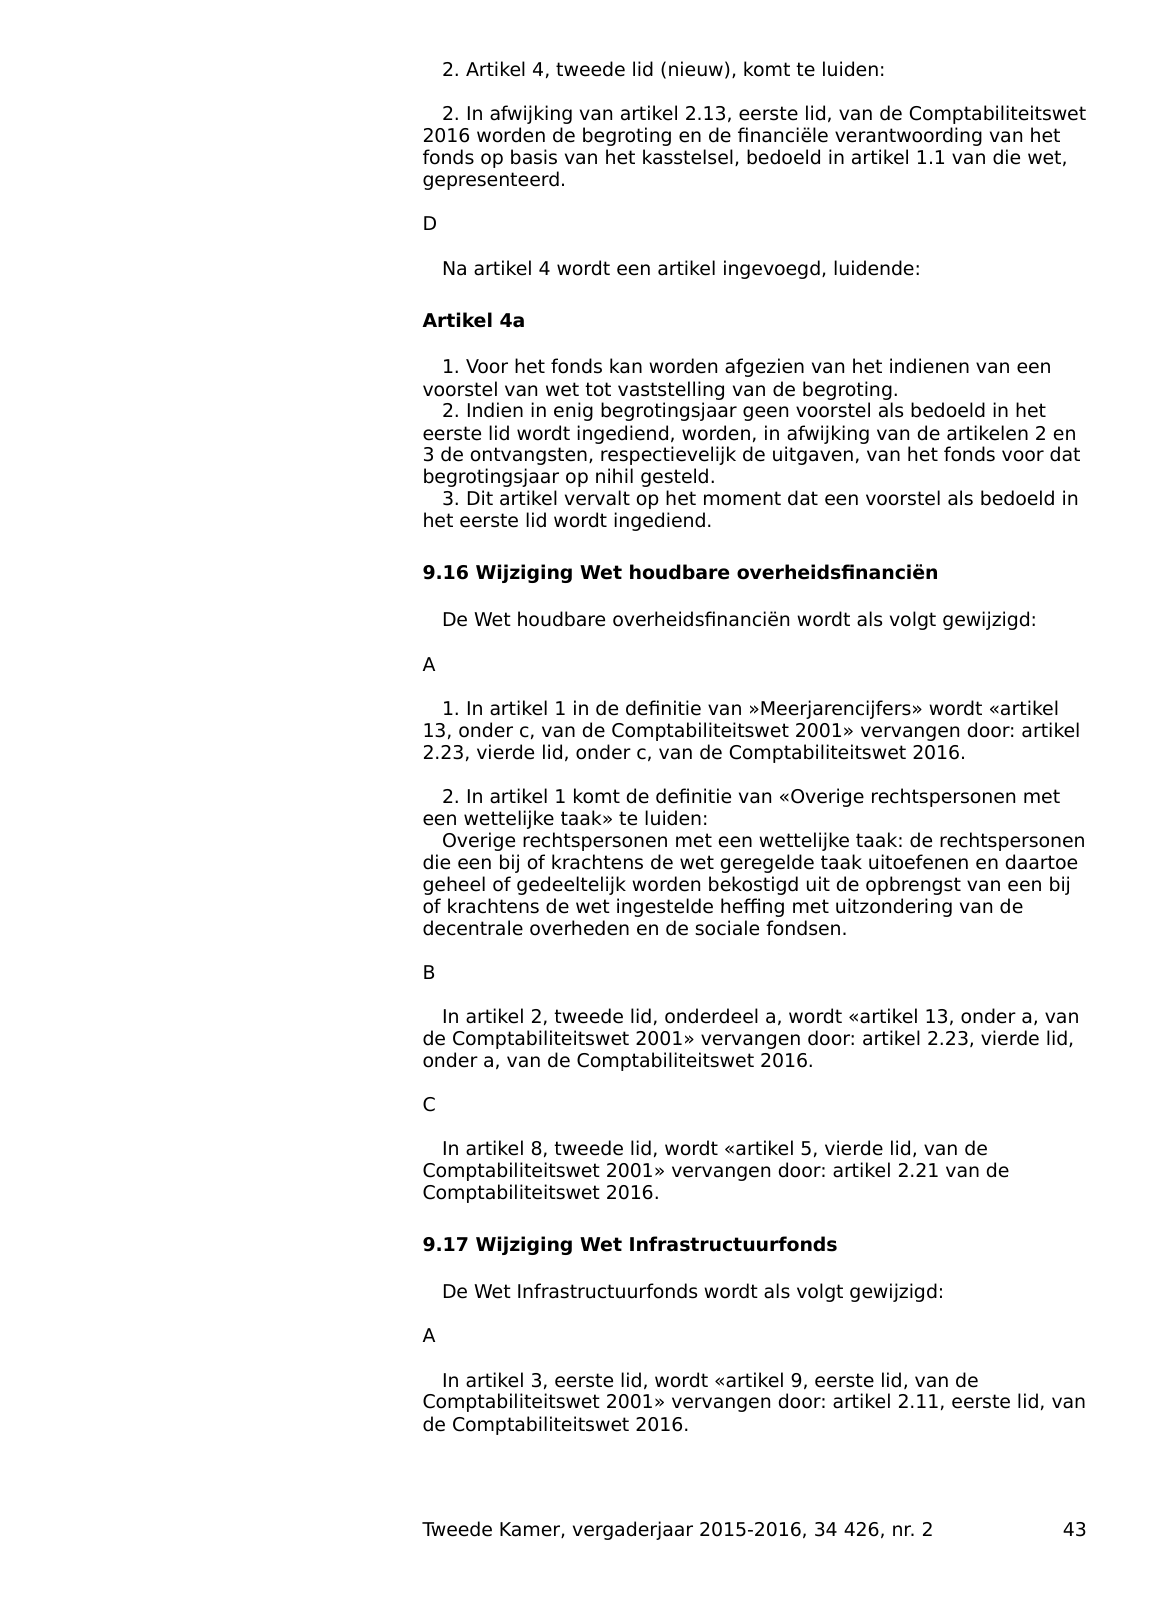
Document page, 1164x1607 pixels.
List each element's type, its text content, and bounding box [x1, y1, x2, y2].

text De Wet Infrastructuurfonds wordt als volgt gewijzigd: [422, 1281, 1087, 1303]
text Na artikel 4 wordt een artikel ingevoegd, luidende: [422, 257, 1087, 279]
subtitle Artikel 4a [422, 309, 1087, 331]
text 2. Artikel 4, tweede lid (nieuw), komt te luiden: [422, 59, 1087, 81]
text In artikel 3, eerste lid, wordt «artikel 9, eerste lid, van de Comptabiliteitswet 2001» vervangen door: artikel 2.11, eerste lid, van de Comptabiliteitswet 2016. [422, 1369, 1087, 1435]
subtitle 9.17 Wijziging Wet Infrastructuurfonds [422, 1234, 1087, 1256]
text 2. In artikel 1 komt de definitie van «Overige rechtspersonen met een wettelijke taak» te luiden: [422, 786, 1087, 830]
text B [422, 962, 1087, 984]
text Overige rechtspersonen met een wettelijke taak: de rechtspersonen die een bij of krachtens de wet geregelde taak uitoefenen en daartoe geheel of gedeeltelijk worden bekostigd uit de opbrengst van een bij of krachtens de wet ingestelde heffing met uitzondering van de decentrale overheden en de sociale fondsen. [422, 830, 1087, 939]
text A [422, 653, 1087, 675]
text 1. In artikel 1 in de definitie van »Meerjarencijfers» wordt «artikel 13, onder c, van de Comptabiliteitswet 2001» vervangen door: artikel 2.23, vierde lid, onder c, van de Comptabiliteitswet 2016. [422, 698, 1087, 763]
text De Wet houdbare overheidsfinanciën wordt als volgt gewijzigd: [422, 609, 1087, 631]
text 1. Voor het fonds kan worden afgezien van het indienen van een voorstel van wet tot vaststelling van de begroting. [422, 356, 1087, 400]
text In artikel 8, tweede lid, wordt «artikel 5, vierde lid, van de Comptabiliteitswet 2001» vervangen door: artikel 2.21 van de Comptabiliteitswet 2016. [422, 1138, 1087, 1204]
text 2. In afwijking van artikel 2.13, eerste lid, van de Comptabiliteitswet 2016 worden de begroting en de financiële verantwoording van het fonds op basis van het kasstelsel, bedoeld in artikel 1.1 van die wet, gepresenteerd. [422, 103, 1087, 191]
text A [422, 1325, 1087, 1347]
text 2. Indien in enig begrotingsjaar geen voorstel als bedoeld in het eerste lid wordt ingediend, worden, in afwijking van de artikelen 2 en 3 de ontvangsten, respectievelijk de uitgaven, van het fonds voor dat begrotingsjaar op nihil gesteld. [422, 400, 1087, 488]
text D [422, 213, 1087, 235]
subtitle 9.16 Wijziging Wet houdbare overheidsfinanciën [422, 562, 1087, 584]
text C [422, 1094, 1087, 1116]
text In artikel 2, tweede lid, onderdeel a, wordt «artikel 13, onder a, van de Comptabiliteitswet 2001» vervangen door: artikel 2.23, vierde lid, onder a, van de Comptabiliteitswet 2016. [422, 1006, 1087, 1072]
text 3. Dit artikel vervalt op het moment dat een voorstel als bedoeld in het eerste lid wordt ingediend. [422, 488, 1087, 532]
